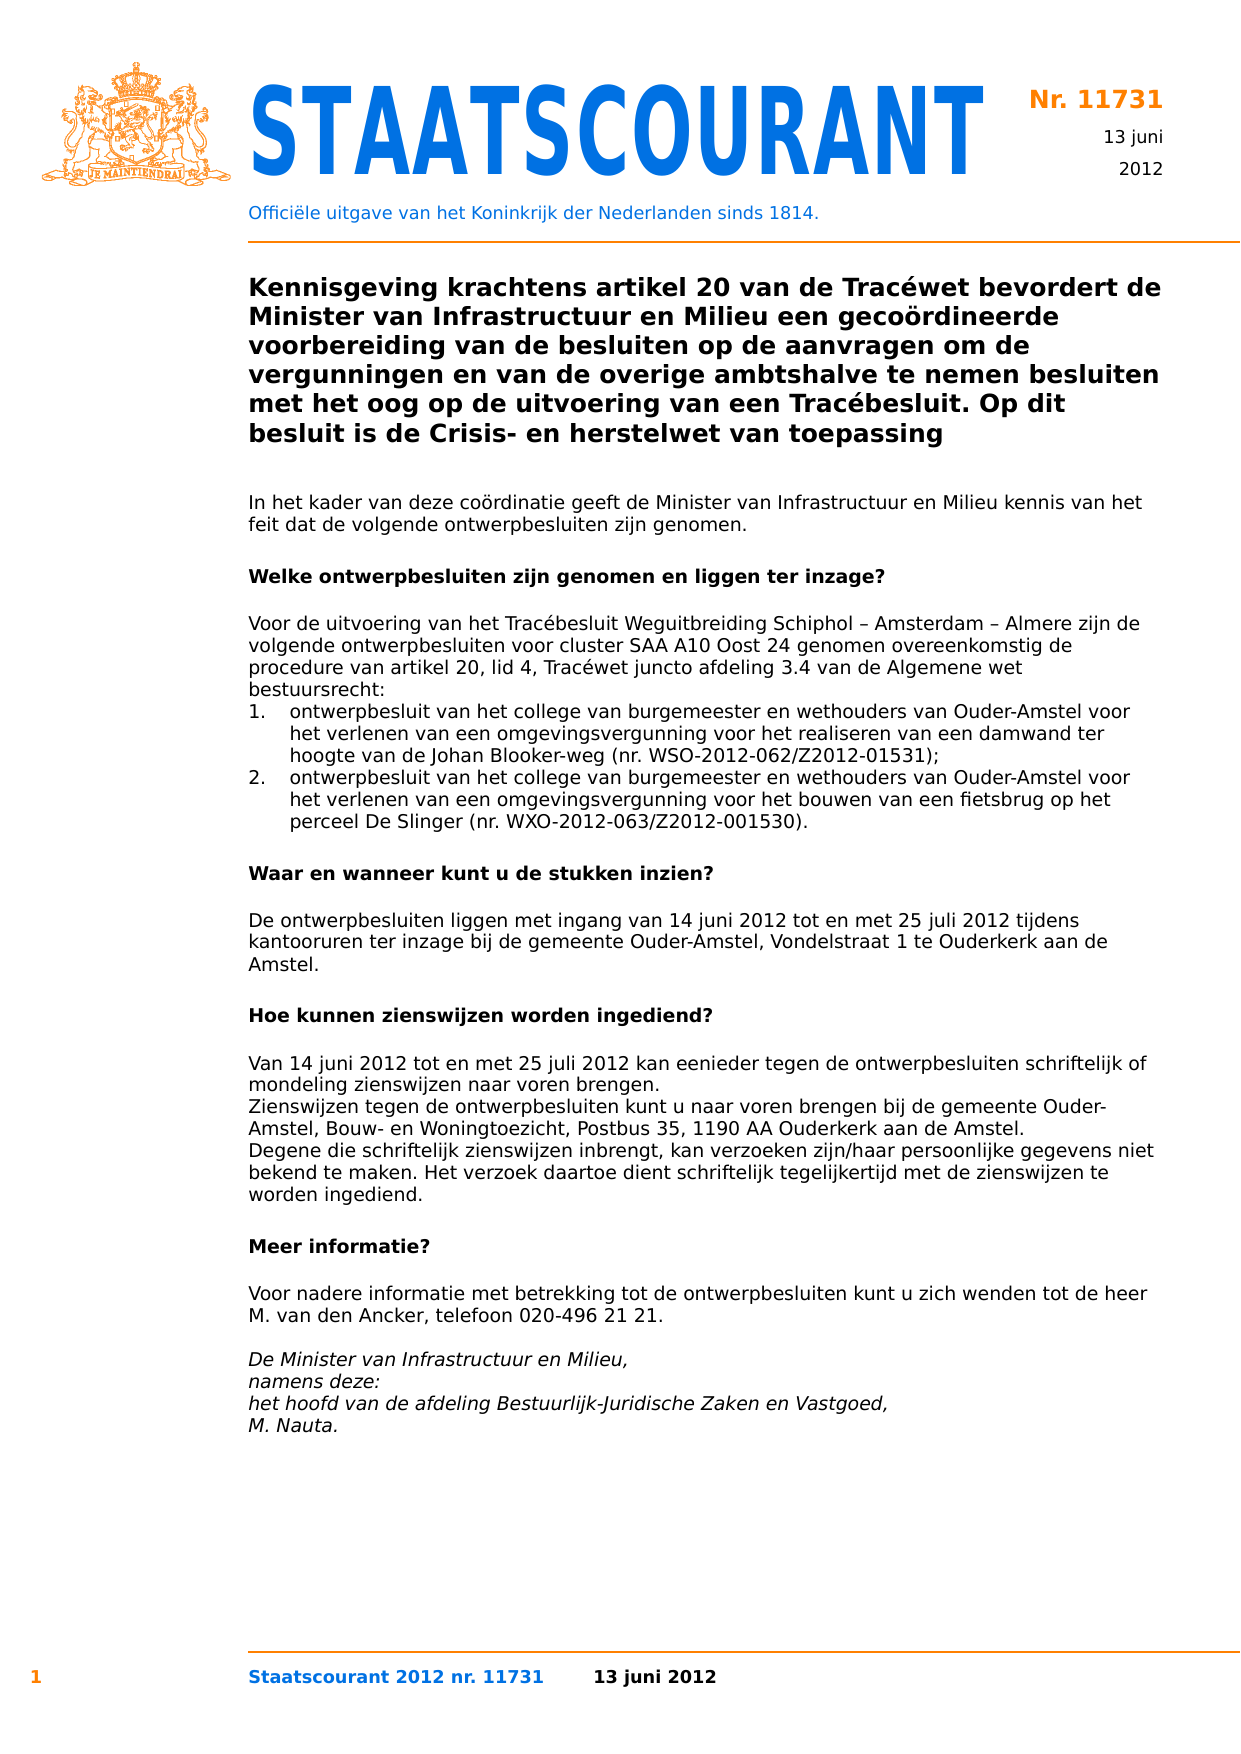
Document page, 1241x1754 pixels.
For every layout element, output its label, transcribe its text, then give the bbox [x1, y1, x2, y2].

table_header Nr. 11731 [998, 62, 1240, 121]
text Degene die schriftelijk zienswijzen inbrengt, kan verzoeken zijn/haar persoonlijke gegevens niet bekend te maken. Het verzoek daartoe dient schriftelijk tegelijkertijd met de zienswijzen te worden ingediend. [248, 1140, 1163, 1206]
subtitle Welke ontwerpbesluiten zijn genomen en liggen ter inzage? [248, 566, 1163, 588]
subtitle Waar en wanneer kunt u de stukken inzien? [248, 862, 1163, 884]
text Voor nadere informatie met betrekking tot de ontwerpbesluiten kunt u zich wenden tot de heer M. van den Ancker, telefoon 020-496 21 21. [248, 1283, 1163, 1327]
table_cell 2012 [998, 153, 1240, 203]
text 2. ontwerpbesluit van het college van burgemeester en wethouders van Ouder-Amstel voor het verlenen van een omgevingsvergunning voor het bouwen van een fietsbrug op het perceel De Slinger (nr. WXO-2012-063/Z2012-001530). [248, 767, 1163, 832]
table_cell Officiële uitgave van het Koninkrijk der Nederlanden sinds 1814. [248, 203, 1240, 241]
text Van 14 juni 2012 tot en met 25 juli 2012 kan eenieder tegen de ontwerpbesluiten schriftelijk of mondeling zienswijzen naar voren brengen. [248, 1052, 1163, 1096]
subtitle Meer informatie? [248, 1236, 1163, 1258]
text 1. ontwerpbesluit van het college van burgemeester en wethouders van Ouder-Amstel voor het verlenen van een omgevingsvergunning voor het realiseren van een damwand ter hoogte van de Johan Blooker-weg (nr. WSO-2012-062/Z2012-01531); [248, 701, 1163, 767]
text In het kader van deze coördinatie geeft de Minister van Infrastructuur en Milieu kennis van het feit dat de volgende ontwerpbesluiten zijn genomen. [248, 492, 1163, 536]
table_header STAATSCOURANT [248, 62, 998, 203]
subtitle Kennisgeving krachtens artikel 20 van de Tracéwet bevordert de Minister van Infrastructuur en Milieu een gecoördineerde voorbereiding van de besluiten op de aanvragen om de vergunningen en van de overige ambtshalve te nemen besluiten met het oog op de uitvoering van een Tracébesluit. Op dit besluit is de Crisis- en herstelwet van toepassing [248, 273, 1163, 448]
table_cell 13 juni [998, 121, 1240, 153]
text De Minister van Infrastructuur en Milieu, namens deze: het hoofd van de afdeling Bestuurlijk-Juridische Zaken en Vastgoed, M. Nauta. [248, 1349, 1163, 1437]
text Zienswijzen tegen de ontwerpbesluiten kunt u naar voren brengen bij de gemeente Ouder-Amstel, Bouw- en Woningtoezicht, Postbus 35, 1190 AA Ouderkerk aan de Amstel. [248, 1096, 1163, 1140]
text Voor de uitvoering van het Tracébesluit Weguitbreiding Schiphol – Amsterdam – Almere zijn de volgende ontwerpbesluiten voor cluster SAA A10 Oost 24 genomen overeenkomstig de procedure van artikel 20, lid 4, Tracéwet juncto afdeling 3.4 van de Algemene wet bestuursrecht: [248, 613, 1163, 701]
picture [41, 62, 231, 186]
text De ontwerpbesluiten liggen met ingang van 14 juni 2012 tot en met 25 juli 2012 tijdens kantooruren ter inzage bij de gemeente Ouder-Amstel, Vondelstraat 1 te Ouderkerk aan de Amstel. [248, 909, 1163, 975]
subtitle Hoe kunnen zienswijzen worden ingediend? [248, 1005, 1163, 1027]
table_header [25, 62, 248, 241]
